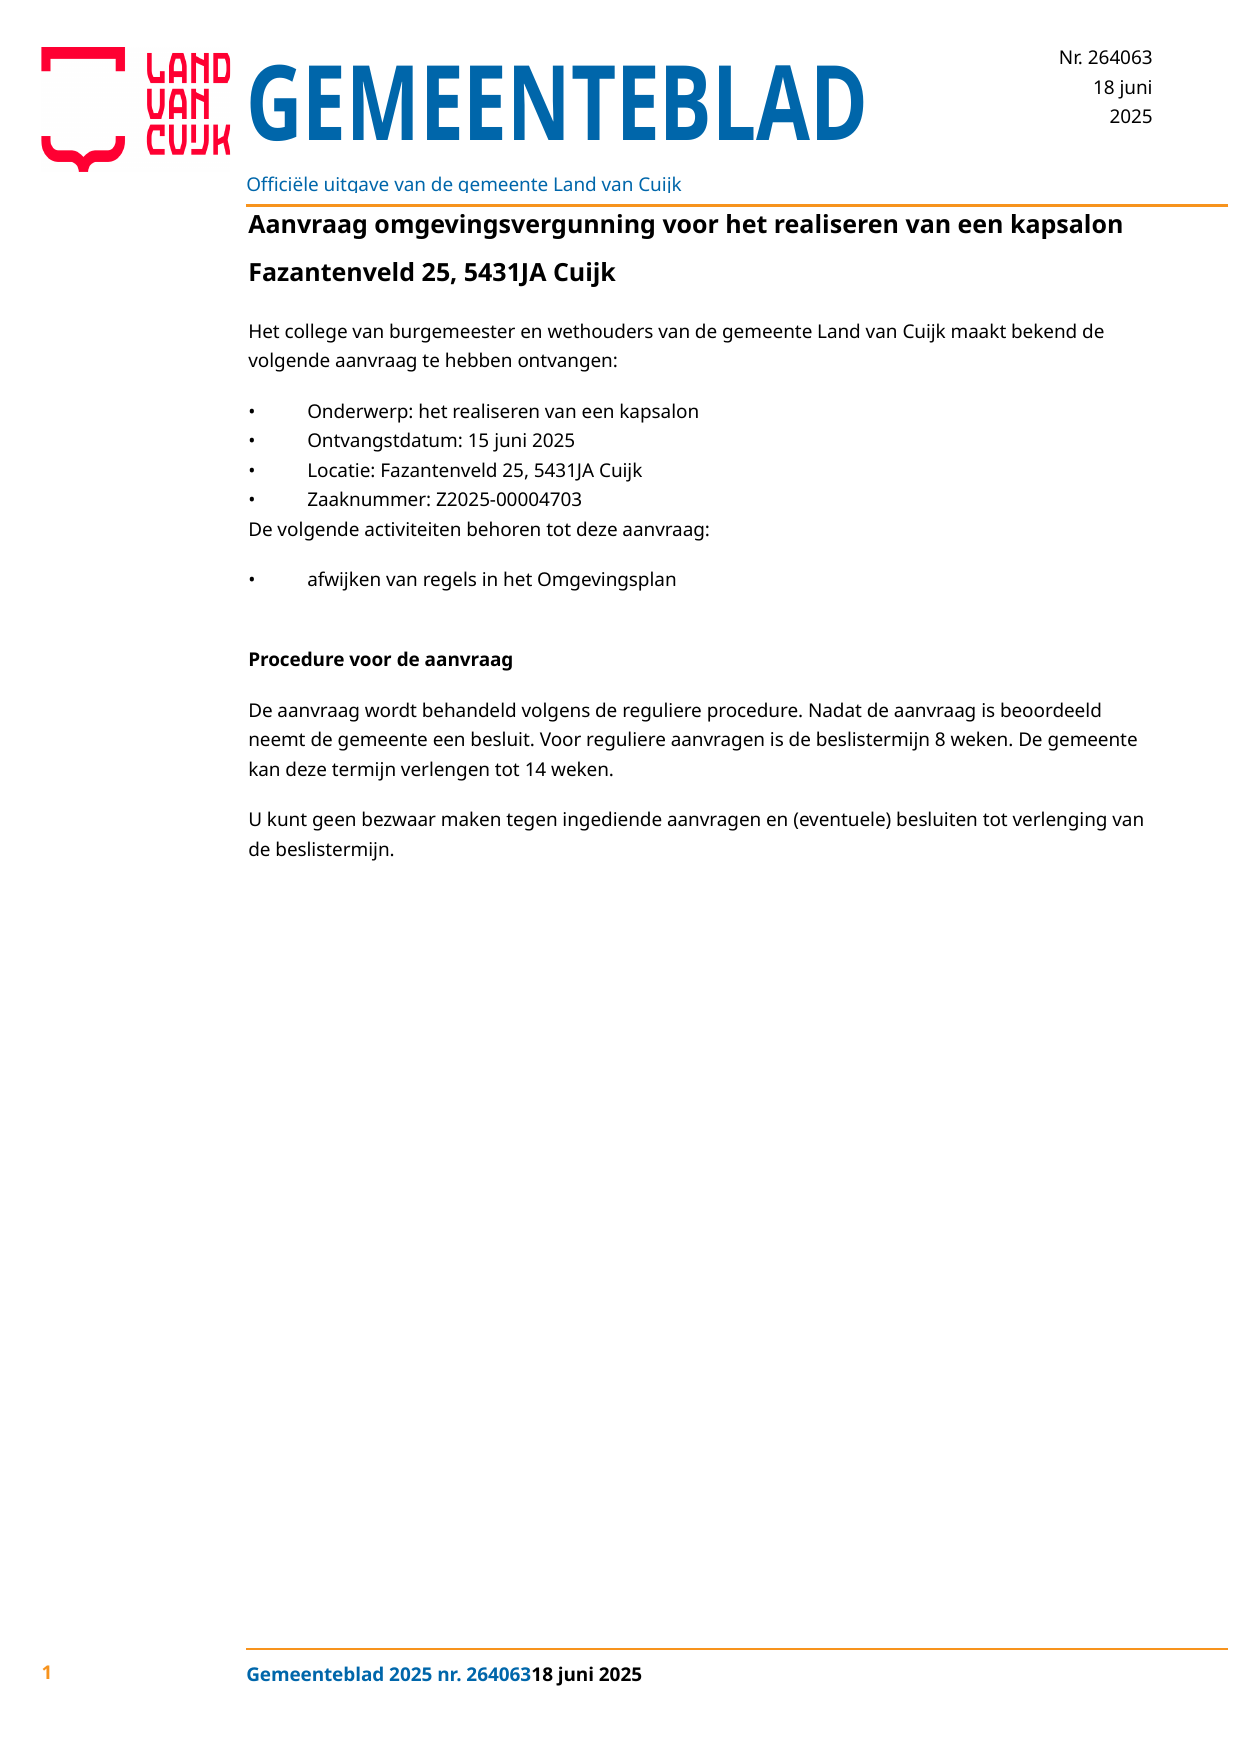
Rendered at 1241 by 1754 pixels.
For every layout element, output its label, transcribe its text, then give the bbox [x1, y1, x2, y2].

text Het college van burgemeester en wethouders van de gemeente Land van Cuijk maakt bekend de volgende aanvraag te hebben ontvangen: [248, 318, 1152, 373]
text De aanvraag wordt behandeld volgens de reguliere procedure. Nadat de aanvraag is beoordeeld neemt de gemeente een besluit. Voor reguliere aanvragen is de beslistermijn 8 weken. De gemeente kan deze termijn verlengen tot 14 weken. [248, 697, 1152, 782]
text U kunt geen bezwaar maken tegen ingediende aanvragen en (eventuele) besluiten tot verlenging van de beslistermijn. [248, 807, 1152, 862]
list Locatie: Fazantenveld 25, 5431JA Cuijk [248, 457, 1152, 483]
list Onderwerp: het realiseren van een kapsalon [248, 398, 1152, 424]
list Zaaknummer: Z2025-00004703 [248, 487, 1152, 512]
text Procedure voor de aanvraag [248, 647, 1152, 672]
list afwijken van regels in het Omgevingsplan [248, 567, 1152, 592]
text Aanvraag omgevingsvergunning voor het realiseren van een kapsalon Fazantenveld 25, 5431JA Cuijk [248, 207, 1152, 288]
text De volgende activiteiten behoren tot deze aanvraag: [248, 516, 1152, 542]
list Ontvangstdatum: 15 juni 2025 [248, 427, 1152, 453]
picture [41, 47, 231, 172]
